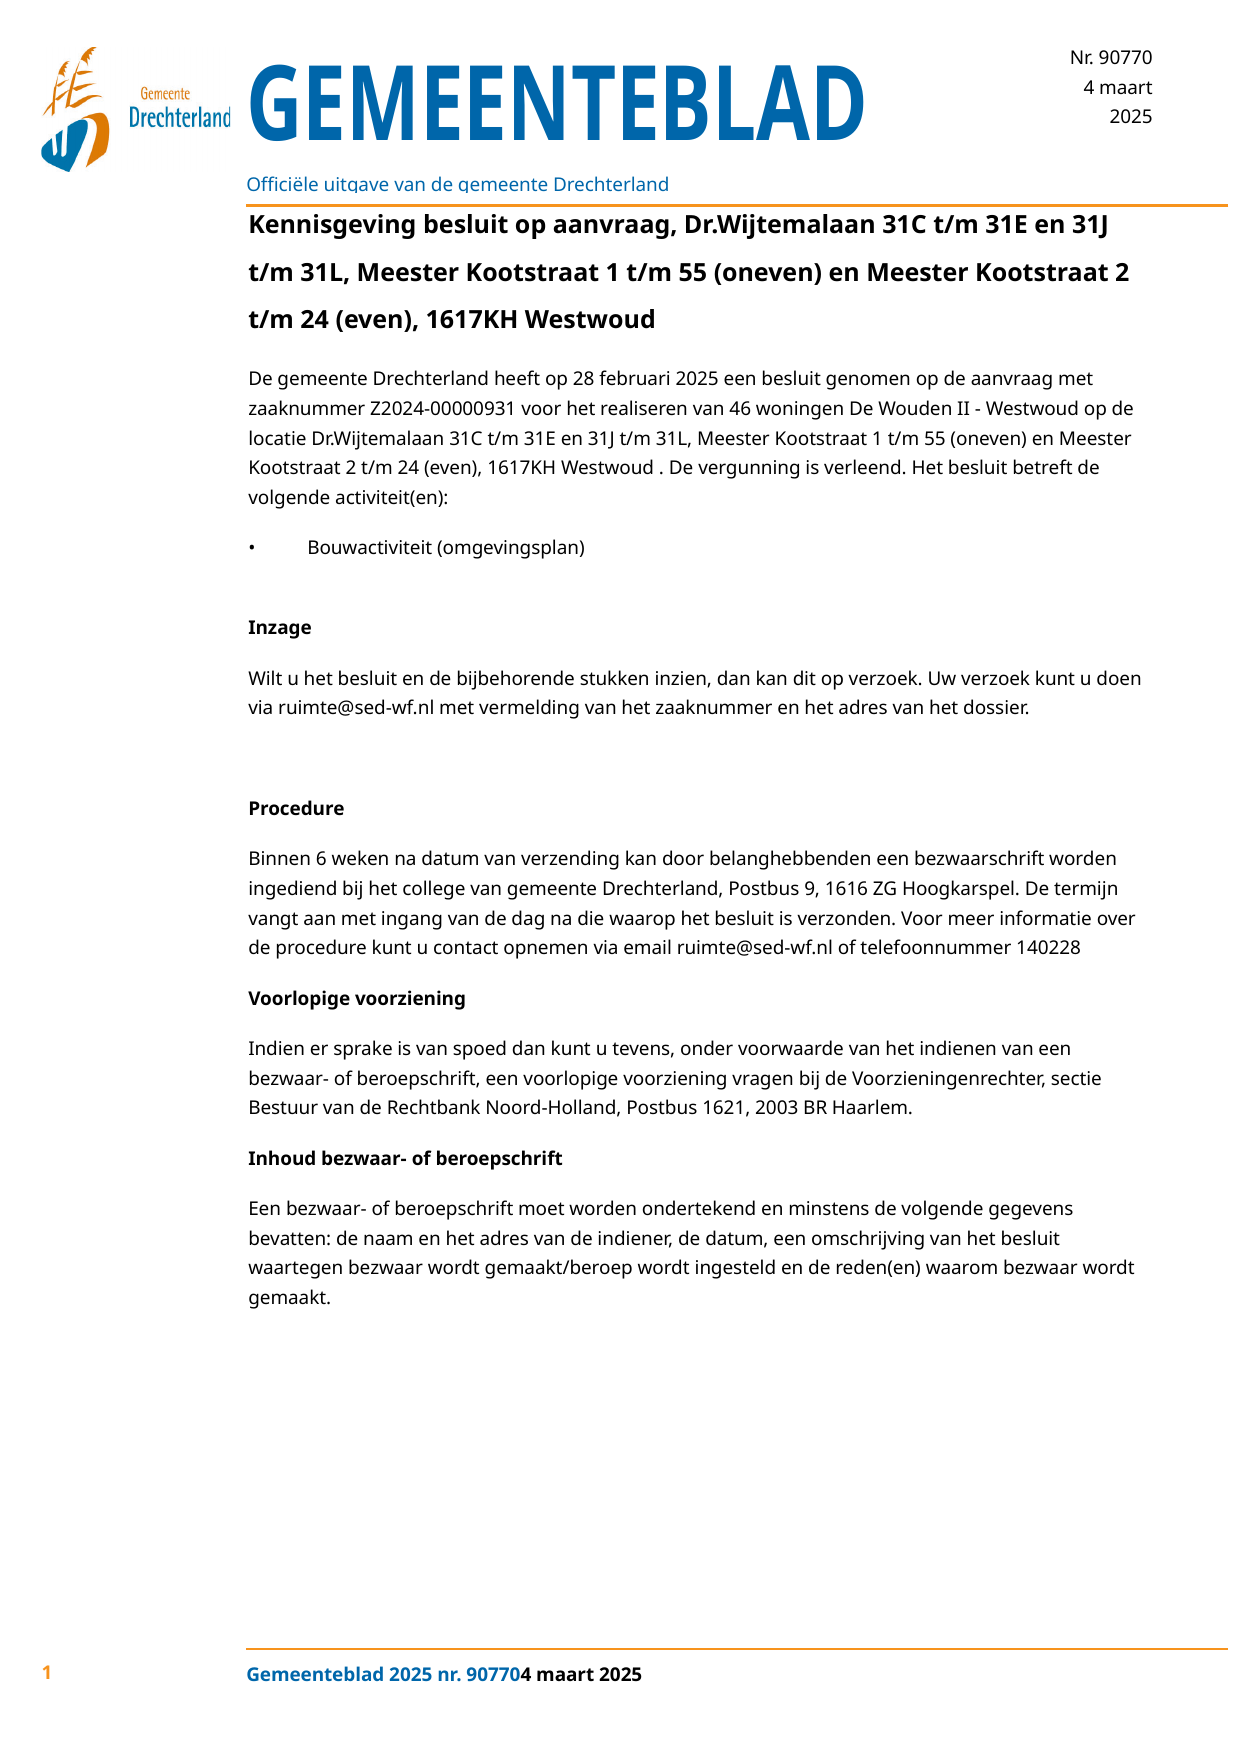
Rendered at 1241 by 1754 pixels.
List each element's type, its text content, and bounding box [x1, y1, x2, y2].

text Binnen 6 weken na datum van verzending kan door belanghebbenden een bezwaarschrift worden ingediend bij het college van gemeente Drechterland, Postbus 9, 1616 ZG Hoogkarspel. De termijn vangt aan met ingang van de dag na die waarop het besluit is verzonden. Voor meer informatie over de procedure kunt u contact opnemen via email ruimte@sed-wf.nl of telefoonnummer 140228 [248, 846, 1152, 960]
picture [41, 47, 231, 172]
text Wilt u het besluit en de bijbehorende stukken inzien, dan kan dit op verzoek. Uw verzoek kunt u doen via ruimte@sed-wf.nl met vermelding van het zaaknummer en het adres van het dossier. [248, 665, 1152, 720]
text De gemeente Drechterland heeft op 28 februari 2025 een besluit genomen op de aanvraag met zaaknummer Z2024-00000931 voor het realiseren van 46 woningen De Wouden II - Westwoud op de locatie Dr.Wijtemalaan 31C t/m 31E en 31J t/m 31L, Meester Kootstraat 1 t/m 55 (oneven) en Meester Kootstraat 2 t/m 24 (even), 1617KH Westwoud . De vergunning is verleend. Het besluit betreft de volgende activiteit(en): [248, 366, 1152, 509]
picture [226, 115, 231, 124]
text Inzage [248, 614, 1152, 640]
text Inhoud bezwaar- of beroepschrift [248, 1145, 1152, 1170]
text Indien er sprake is van spoed dan kunt u tevens, onder voorwaarde van het indienen van een bezwaar- of beroepschrift, een voorlopige voorziening vragen bij de Voorzieningenrechter, sectie Bestuur van de Rechtbank Noord-Holland, Postbus 1621, 2003 BR Haarlem. [248, 1035, 1152, 1120]
picture [41, 158, 64, 172]
text Voorlopige voorziening [248, 985, 1152, 1010]
text Kennisgeving besluit op aanvraag, Dr.Wijtemalaan 31C t/m 31E en 31J t/m 31L, Meester Kootstraat 1 t/m 55 (oneven) en Meester Kootstraat 2 t/m 24 (even), 1617KH Westwoud [248, 207, 1152, 336]
text Procedure [248, 795, 1152, 821]
text Een bezwaar- of beroepschrift moet worden ondertekend en minstens de volgende gegevens bevatten: de naam en het adres van de indiener, de datum, een omschrijving van het besluit waartegen bezwaar wordt gemaakt/beroep wordt ingesteld en de reden(en) waarom bezwaar wordt gemaakt. [248, 1195, 1152, 1309]
list Bouwactiviteit (omgevingsplan) [248, 534, 1152, 560]
